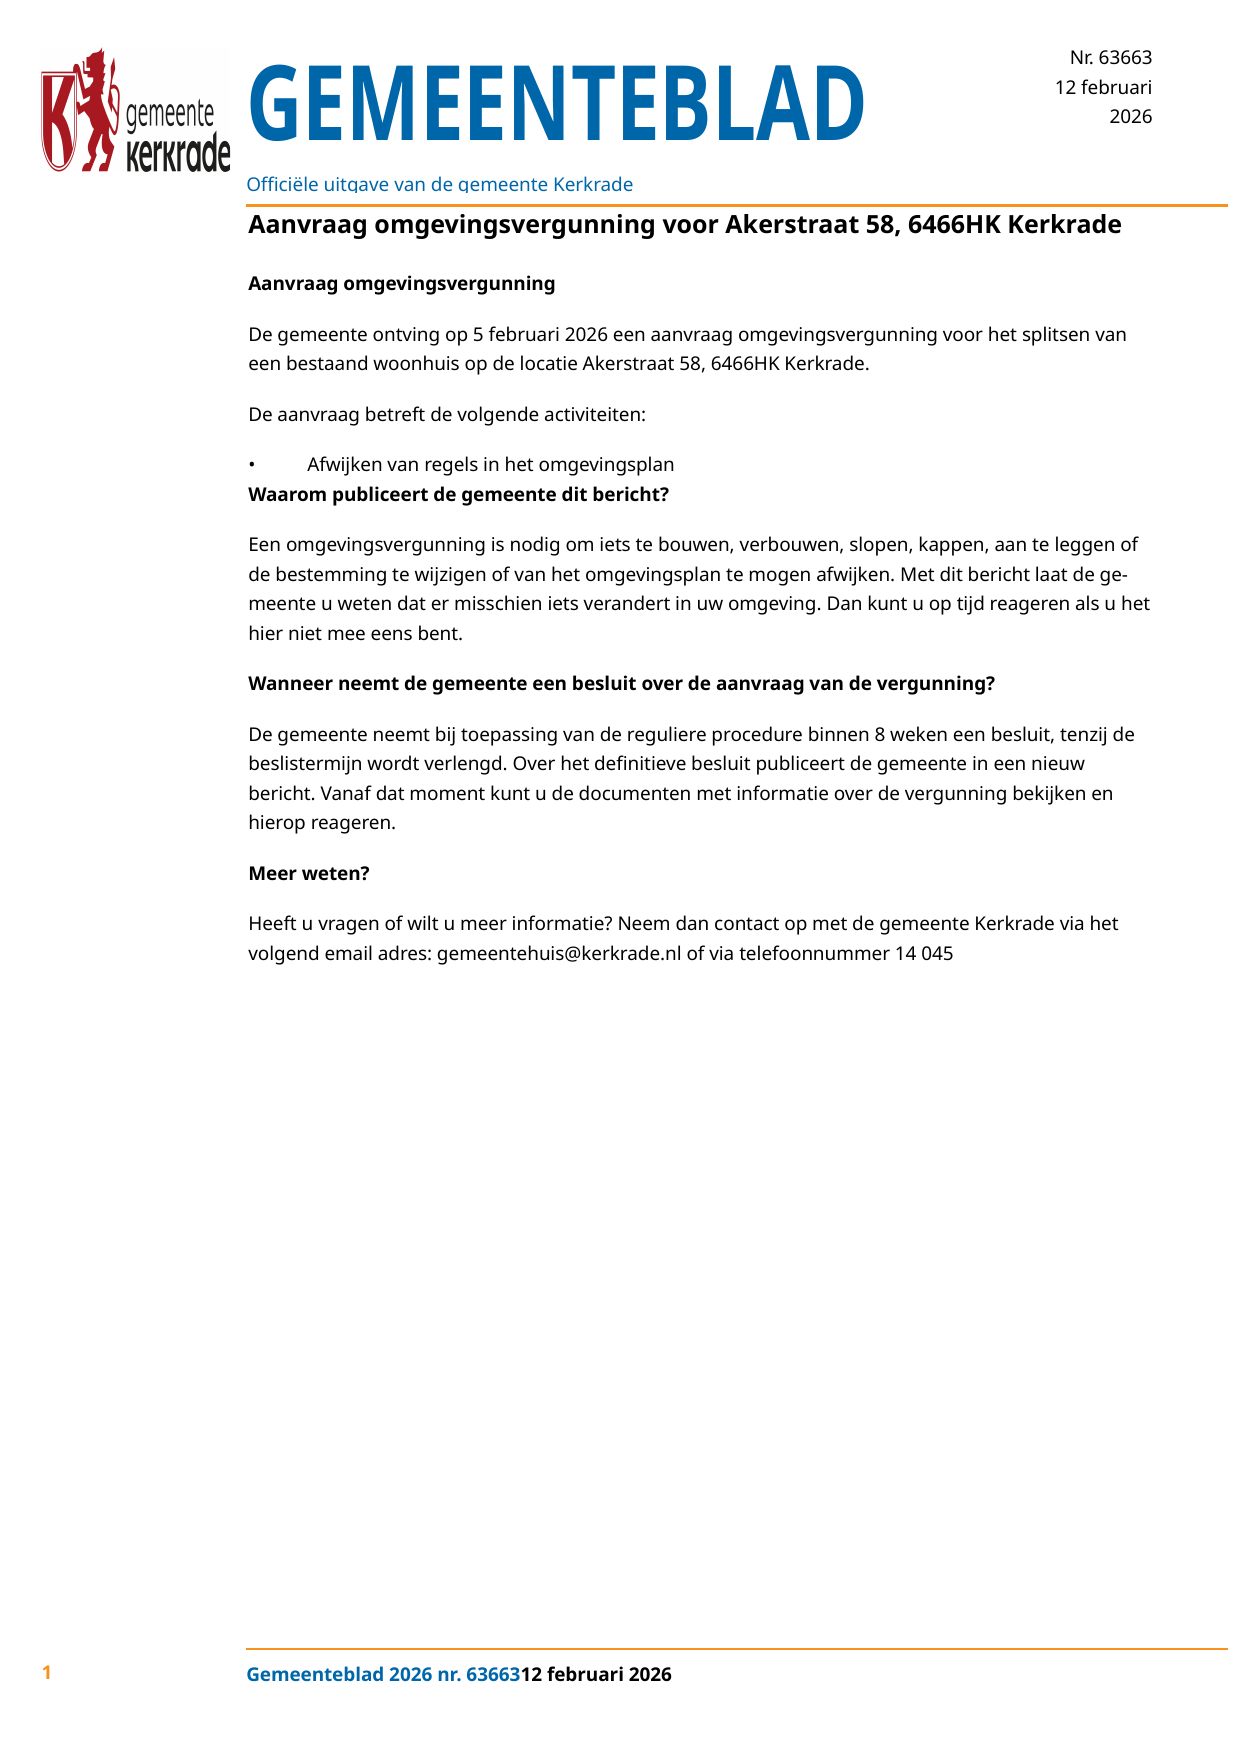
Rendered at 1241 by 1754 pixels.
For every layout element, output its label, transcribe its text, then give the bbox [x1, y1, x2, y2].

text Heeft u vragen of wilt u meer informatie? Neem dan contact op met de gemeente Kerkrade via het volgend email adres: gemeentehuis@kerkrade.nl of via telefoonnummer 14 045 [248, 910, 1152, 966]
text Een omgevingsvergunning is nodig om iets te bouwen, verbouwen, slopen, kappen, aan te leggen of de bestemming te wijzigen of van het omgevingsplan te mogen afwijken. Met dit bericht laat de ge- meente u weten dat er misschien iets verandert in uw omgeving. Dan kunt u op tijd reageren als u het hier niet mee eens bent. [248, 531, 1152, 646]
text Wanneer neemt de gemeente een besluit over de aanvraag van de vergunning? [248, 670, 1152, 696]
text Aanvraag omgevingsvergunning [248, 270, 1152, 296]
text Aanvraag omgevingsvergunning voor Akerstraat 58, 6466HK Kerkrade [248, 207, 1152, 241]
text De aanvraag betreft de volgende activiteiten: [248, 401, 1152, 426]
list Afwijken van regels in het omgevingsplan [248, 451, 1152, 477]
text De gemeente ontving op 5 februari 2026 een aanvraag omgevingsvergunning voor het splitsen van een bestaand woonhuis op de locatie Akerstraat 58, 6466HK Kerkrade. [248, 321, 1152, 376]
text Meer weten? [248, 860, 1152, 886]
text Waarom publiceert de gemeente dit bericht? [248, 481, 1152, 506]
picture [41, 47, 231, 172]
text De gemeente neemt bij toepassing van de reguliere procedure binnen 8 weken een besluit, tenzij de beslistermijn wordt verlengd. Over het definitieve besluit publiceert de gemeente in een nieuw bericht. Vanaf dat moment kunt u de documenten met informatie over de vergunning bekijken en hierop reageren. [248, 721, 1152, 835]
